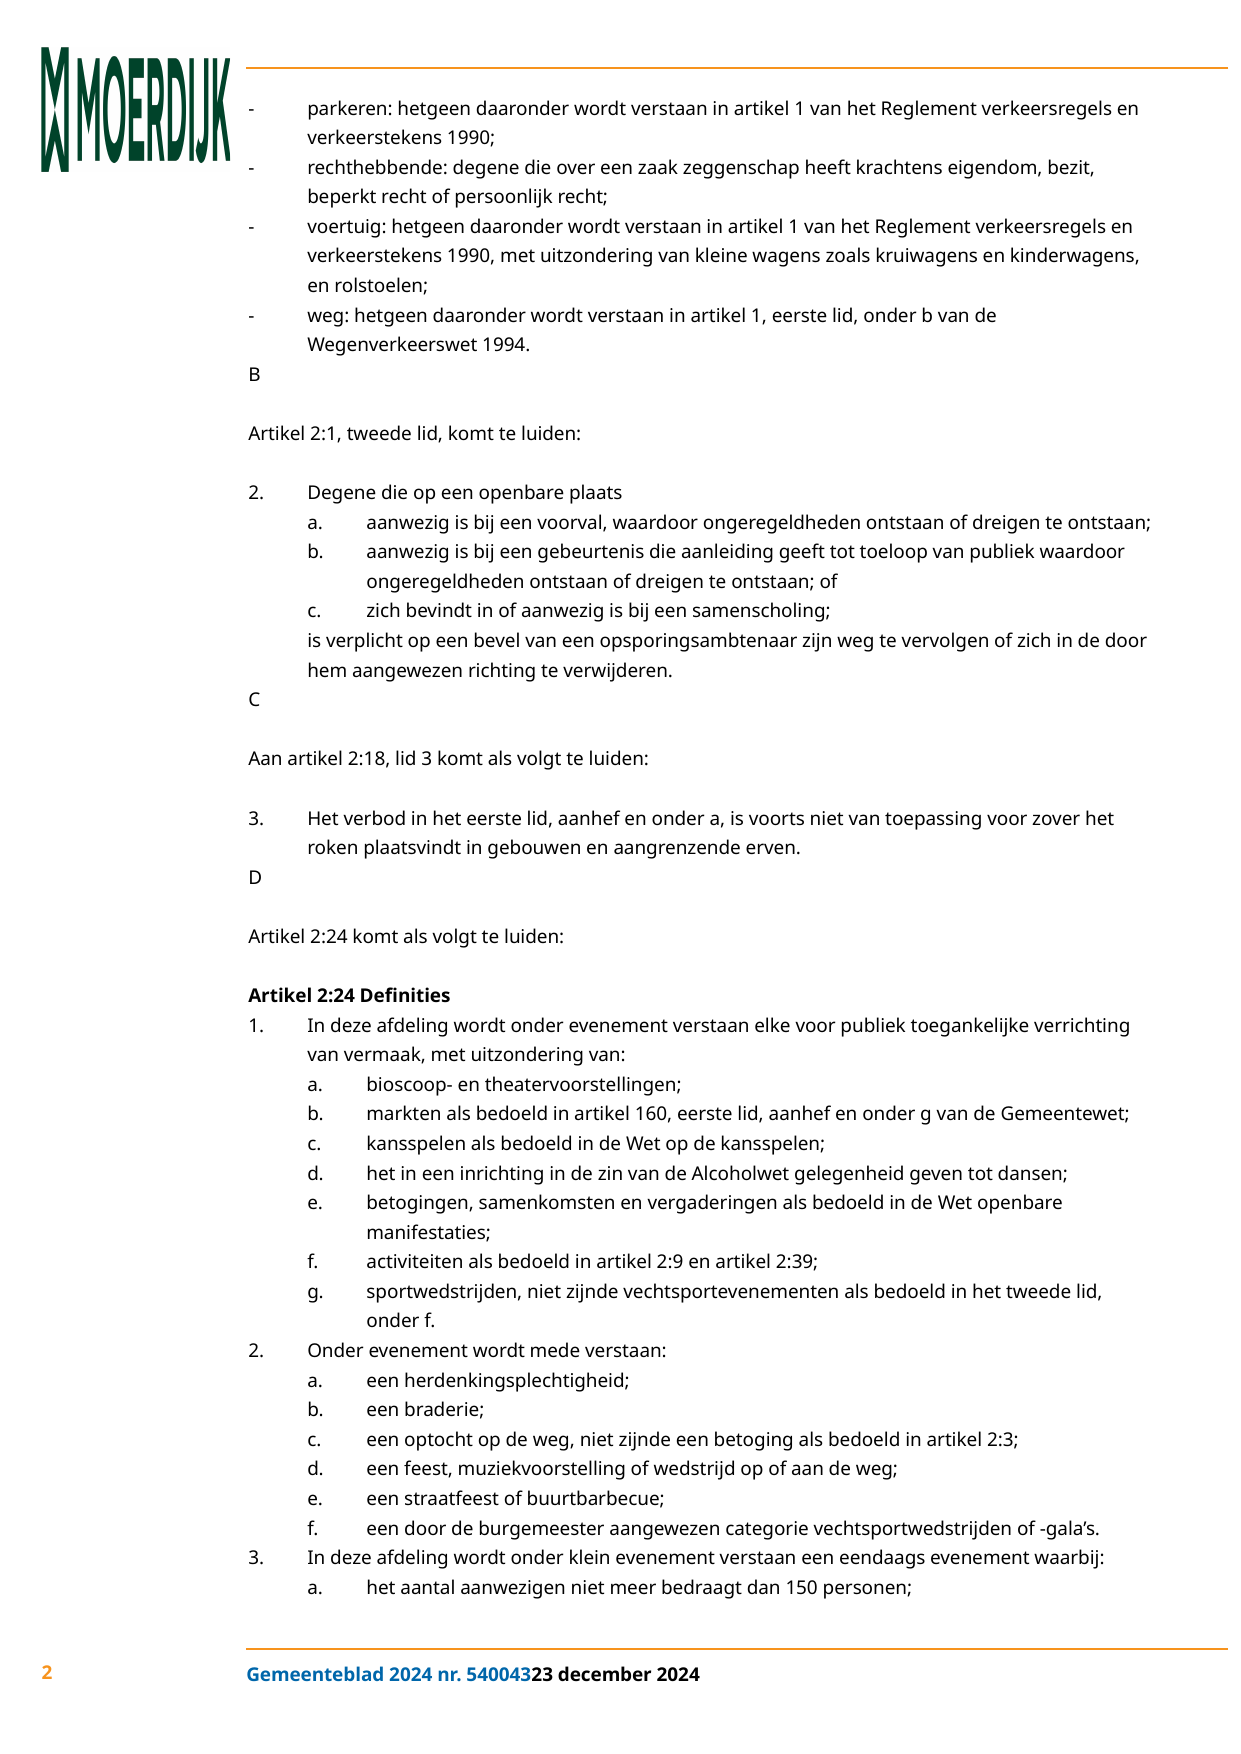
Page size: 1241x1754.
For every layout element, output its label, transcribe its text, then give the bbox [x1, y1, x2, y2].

list voertuig: hetgeen daaronder wordt verstaan in artikel 1 van het Reglement verkeersregels en verkeerstekens 1990, met uitzondering van kleine wagens zoals kruiwagens en kinderwagens, en rolstoelen; [248, 213, 1152, 298]
list is verplicht op een bevel van een opsporingsambtenaar zijn weg te vervolgen of zich in de door hem aangewezen richting te verwijderen. [248, 627, 1152, 683]
text D [248, 864, 1152, 890]
text Artikel 2:1, tweede lid, komt te luiden: [248, 420, 1152, 446]
list Degene die op een openbare plaats [248, 479, 1152, 505]
list aanwezig is bij een gebeurtenis die aanleiding geeft tot toeloop van publiek waardoor ongeregeldheden ontstaan of dreigen te ontstaan; of [307, 538, 1152, 594]
list een door de burgemeester aangewezen categorie vechtsportwedstrijden of -gala’s. [307, 1515, 1152, 1541]
list Het verbod in het eerste lid, aanhef en onder a, is voorts niet van toepassing voor zover het roken plaatsvindt in gebouwen en aangrenzende erven. [248, 805, 1152, 860]
list Onder evenement wordt mede verstaan: [248, 1337, 1152, 1363]
list betogingen, samenkomsten en vergaderingen als bedoeld in de Wet openbare manifestaties; [307, 1189, 1152, 1245]
list activiteiten als bedoeld in artikel 2:9 en artikel 2:39; [307, 1248, 1152, 1274]
list parkeren: hetgeen daaronder wordt verstaan in artikel 1 van het Reglement verkeersregels en verkeerstekens 1990; [248, 95, 1152, 150]
list rechthebbende: degene die over een zaak zeggenschap heeft krachtens eigendom, bezit, beperkt recht of persoonlijk recht; [248, 154, 1152, 209]
list sportwedstrijden, niet zijnde vechtsportevenementen als bedoeld in het tweede lid, onder f. [307, 1278, 1152, 1333]
text C [248, 686, 1152, 712]
list weg: hetgeen daaronder wordt verstaan in artikel 1, eerste lid, onder b van de Wegenverkeerswet 1994. [248, 302, 1152, 357]
text Artikel 2:24 Definities [248, 982, 1152, 1008]
text Aan artikel 2:18, lid 3 komt als volgt te luiden: [248, 746, 1152, 771]
list aanwezig is bij een voorval, waardoor ongeregeldheden ontstaan of dreigen te ontstaan; [307, 509, 1152, 535]
list zich bevindt in of aanwezig is bij een samenscholing; [307, 598, 1152, 623]
list In deze afdeling wordt onder klein evenement verstaan een eendaags evenement waarbij: [248, 1544, 1152, 1570]
list kansspelen als bedoeld in de Wet op de kansspelen; [307, 1130, 1152, 1156]
list markten als bedoeld in artikel 160, eerste lid, aanhef en onder g van de Gemeentewet; [307, 1101, 1152, 1126]
list een feest, muziekvoorstelling of wedstrijd op of aan de weg; [307, 1456, 1152, 1481]
text Artikel 2:24 komt als volgt te luiden: [248, 923, 1152, 949]
list een herdenkingsplechtigheid; [307, 1367, 1152, 1393]
list het aantal aanwezigen niet meer bedraagt dan 150 personen; [307, 1574, 1152, 1600]
list bioscoop- en theatervoorstellingen; [307, 1071, 1152, 1097]
list een straatfeest of buurtbarbecue; [307, 1485, 1152, 1511]
list In deze afdeling wordt onder evenement verstaan elke voor publiek toegankelijke verrichting van vermaak, met uitzondering van: [248, 1012, 1152, 1067]
list een optocht op de weg, niet zijnde een betoging als bedoeld in artikel 2:3; [307, 1426, 1152, 1452]
text B [248, 361, 1152, 387]
list een braderie; [307, 1396, 1152, 1422]
list het in een inrichting in de zin van de Alcoholwet gelegenheid geven tot dansen; [307, 1160, 1152, 1186]
picture [41, 47, 231, 172]
